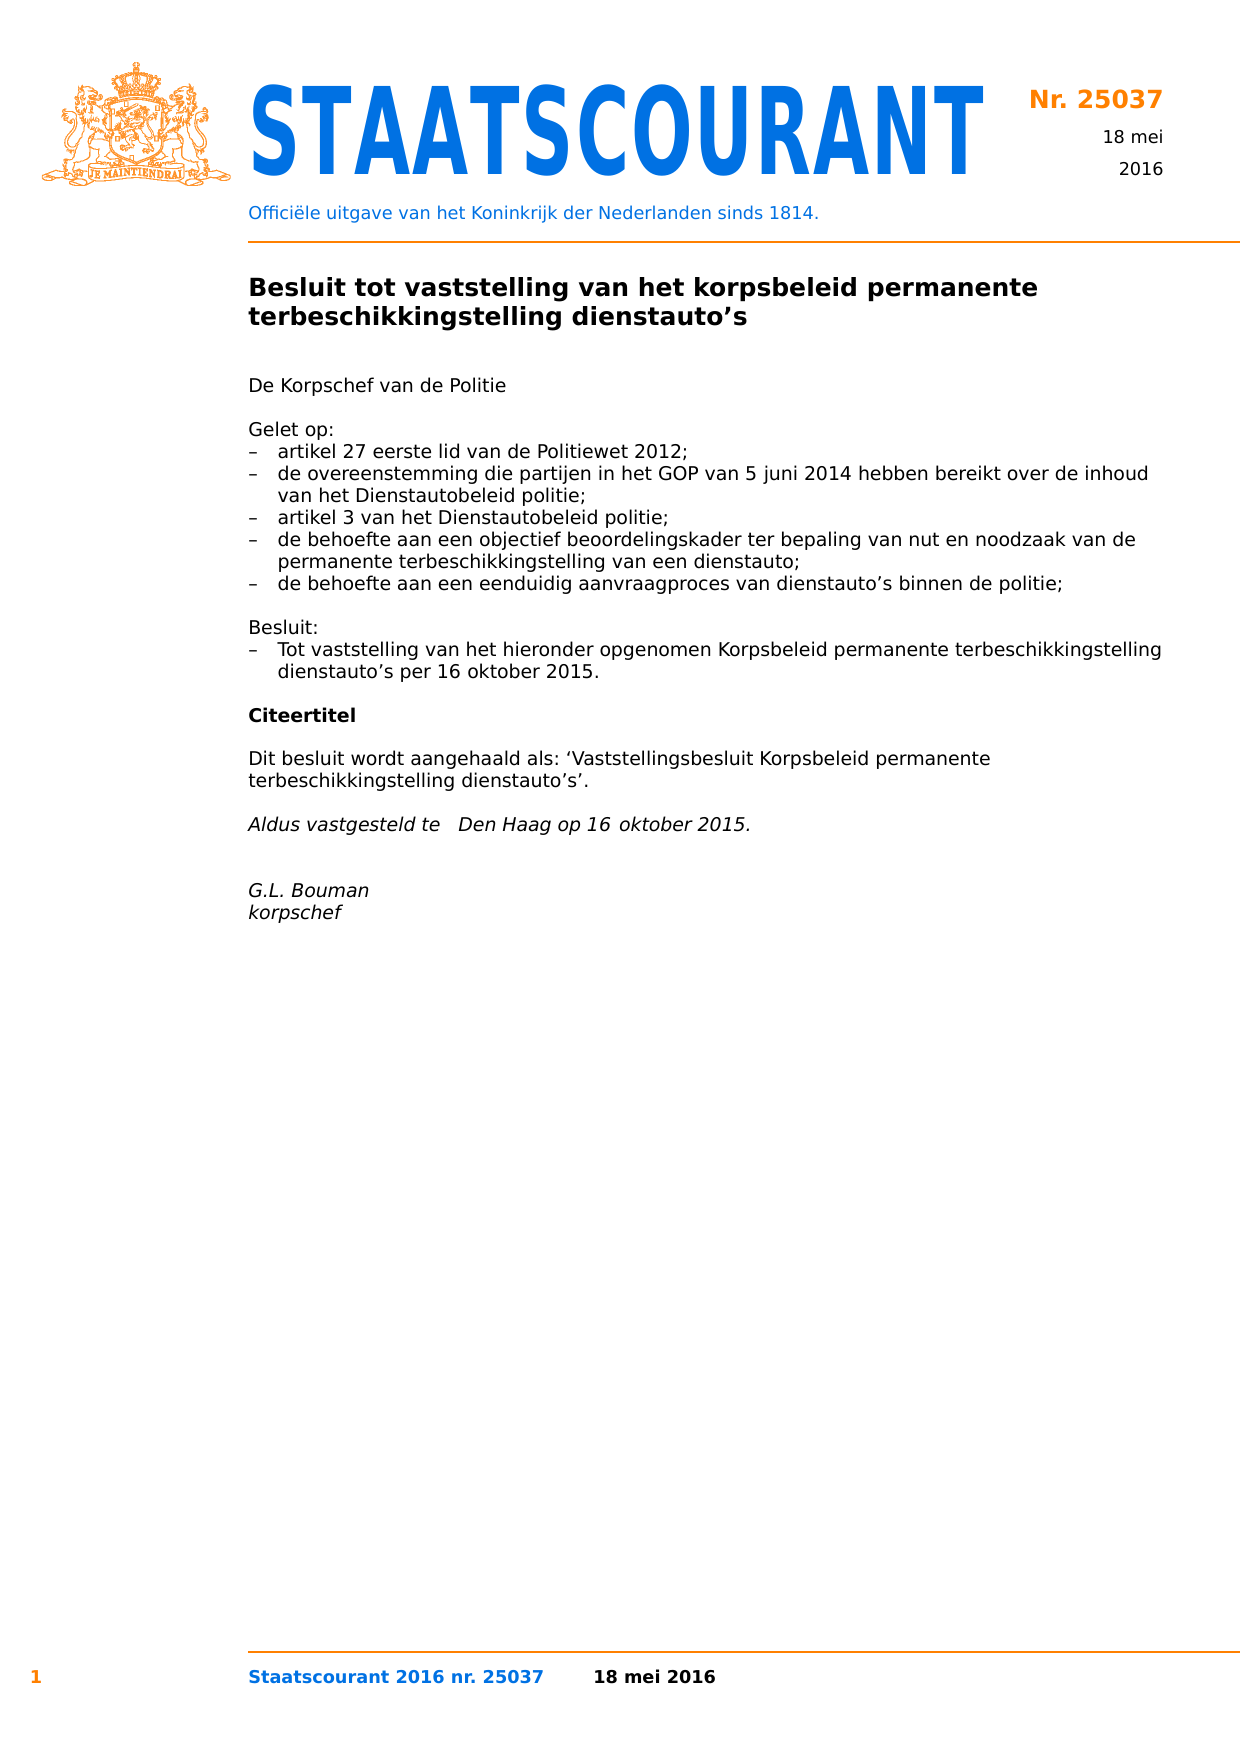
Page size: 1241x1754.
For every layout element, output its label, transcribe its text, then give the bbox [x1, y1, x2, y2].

table_cell 18 mei [998, 121, 1240, 153]
subtitle Citeertitel [248, 704, 1163, 726]
text – artikel 3 van het Dienstautobeleid politie; [248, 507, 1163, 529]
table_cell 2016 [998, 153, 1240, 203]
text – de behoefte aan een objectief beoordelingskader ter bepaling van nut en noodzaak van de permanente terbeschikkingstelling van een dienstauto; [248, 529, 1163, 573]
table_header Nr. 25037 [998, 62, 1240, 121]
text Gelet op: [248, 419, 1163, 441]
text Aldus vastgesteld te Den Haag op 16 oktober 2015. [248, 814, 1163, 836]
table_header STAATSCOURANT [248, 62, 998, 203]
table_header [25, 62, 248, 241]
subtitle Besluit tot vaststelling van het korpsbeleid permanente terbeschikkingstelling dienstauto’s [248, 273, 1163, 331]
text De Korpschef van de Politie [248, 375, 1163, 397]
text – de overeenstemming die partijen in het GOP van 5 juni 2014 hebben bereikt over de inhoud van het Dienstautobeleid politie; [248, 463, 1163, 507]
text – Tot vaststelling van het hieronder opgenomen Korpsbeleid permanente terbeschikkingstelling dienstauto’s per 16 oktober 2015. [248, 639, 1163, 683]
text G.L. Bouman korpschef [248, 858, 1163, 924]
picture [41, 62, 231, 186]
table_cell Officiële uitgave van het Koninkrijk der Nederlanden sinds 1814. [248, 203, 1240, 241]
text Besluit: [248, 617, 1163, 639]
text Dit besluit wordt aangehaald als: ‘Vaststellingsbesluit Korpsbeleid permanente terbeschikkingstelling dienstauto’s’. [248, 748, 1163, 792]
text – artikel 27 eerste lid van de Politiewet 2012; [248, 441, 1163, 463]
text – de behoefte aan een eenduidig aanvraagproces van dienstauto’s binnen de politie; [248, 573, 1163, 595]
